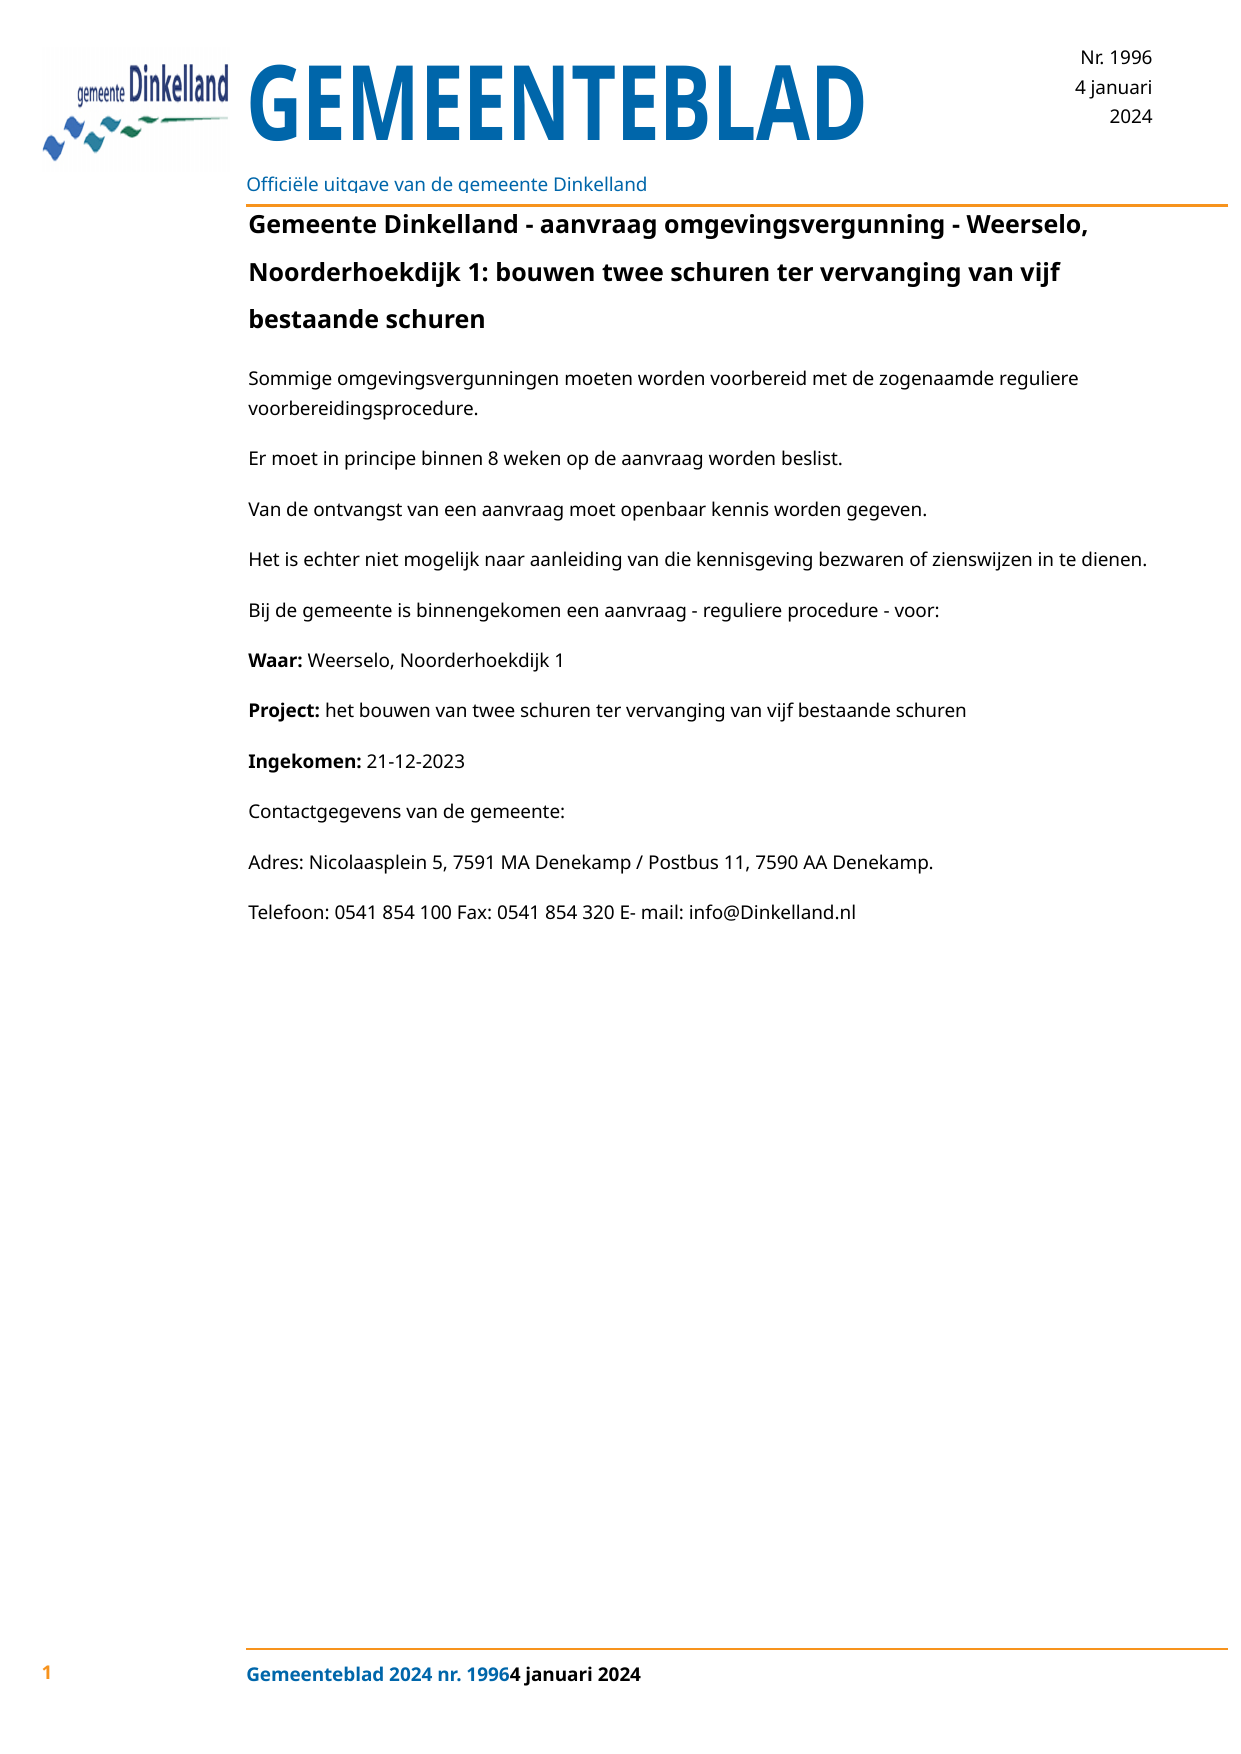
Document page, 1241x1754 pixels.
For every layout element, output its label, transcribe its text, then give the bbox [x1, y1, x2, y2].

text Waar: Weerselo, Noorderhoekdijk 1 [248, 647, 1152, 673]
text Het is echter niet mogelijk naar aanleiding van die kennisgeving bezwaren of zienswijzen in te dienen. [248, 546, 1152, 572]
text Bij de gemeente is binnengekomen een aanvraag - reguliere procedure - voor: [248, 597, 1152, 622]
text Van de ontvangst van een aanvraag moet openbaar kennis worden gegeven. [248, 496, 1152, 522]
text Sommige omgevingsvergunningen moeten worden voorbereid met de zogenaamde reguliere voorbereidingsprocedure. [248, 366, 1152, 421]
picture [41, 47, 231, 172]
text Telefoon: 0541 854 100 Fax: 0541 854 320 E- mail: info@Dinkelland.nl [248, 899, 1152, 925]
text Gemeente Dinkelland - aanvraag omgevingsvergunning - Weerselo, Noorderhoekdijk 1: bouwen twee schuren ter vervanging van vijf bestaande schuren [248, 207, 1152, 336]
text Adres: Nicolaasplein 5, 7591 MA Denekamp / Postbus 11, 7590 AA Denekamp. [248, 849, 1152, 874]
text Er moet in principe binnen 8 weken op de aanvraag worden beslist. [248, 446, 1152, 471]
text Contactgegevens van de gemeente: [248, 798, 1152, 824]
text Ingekomen: 21-12-2023 [248, 748, 1152, 774]
text Project: het bouwen van twee schuren ter vervanging van vijf bestaande schuren [248, 698, 1152, 723]
